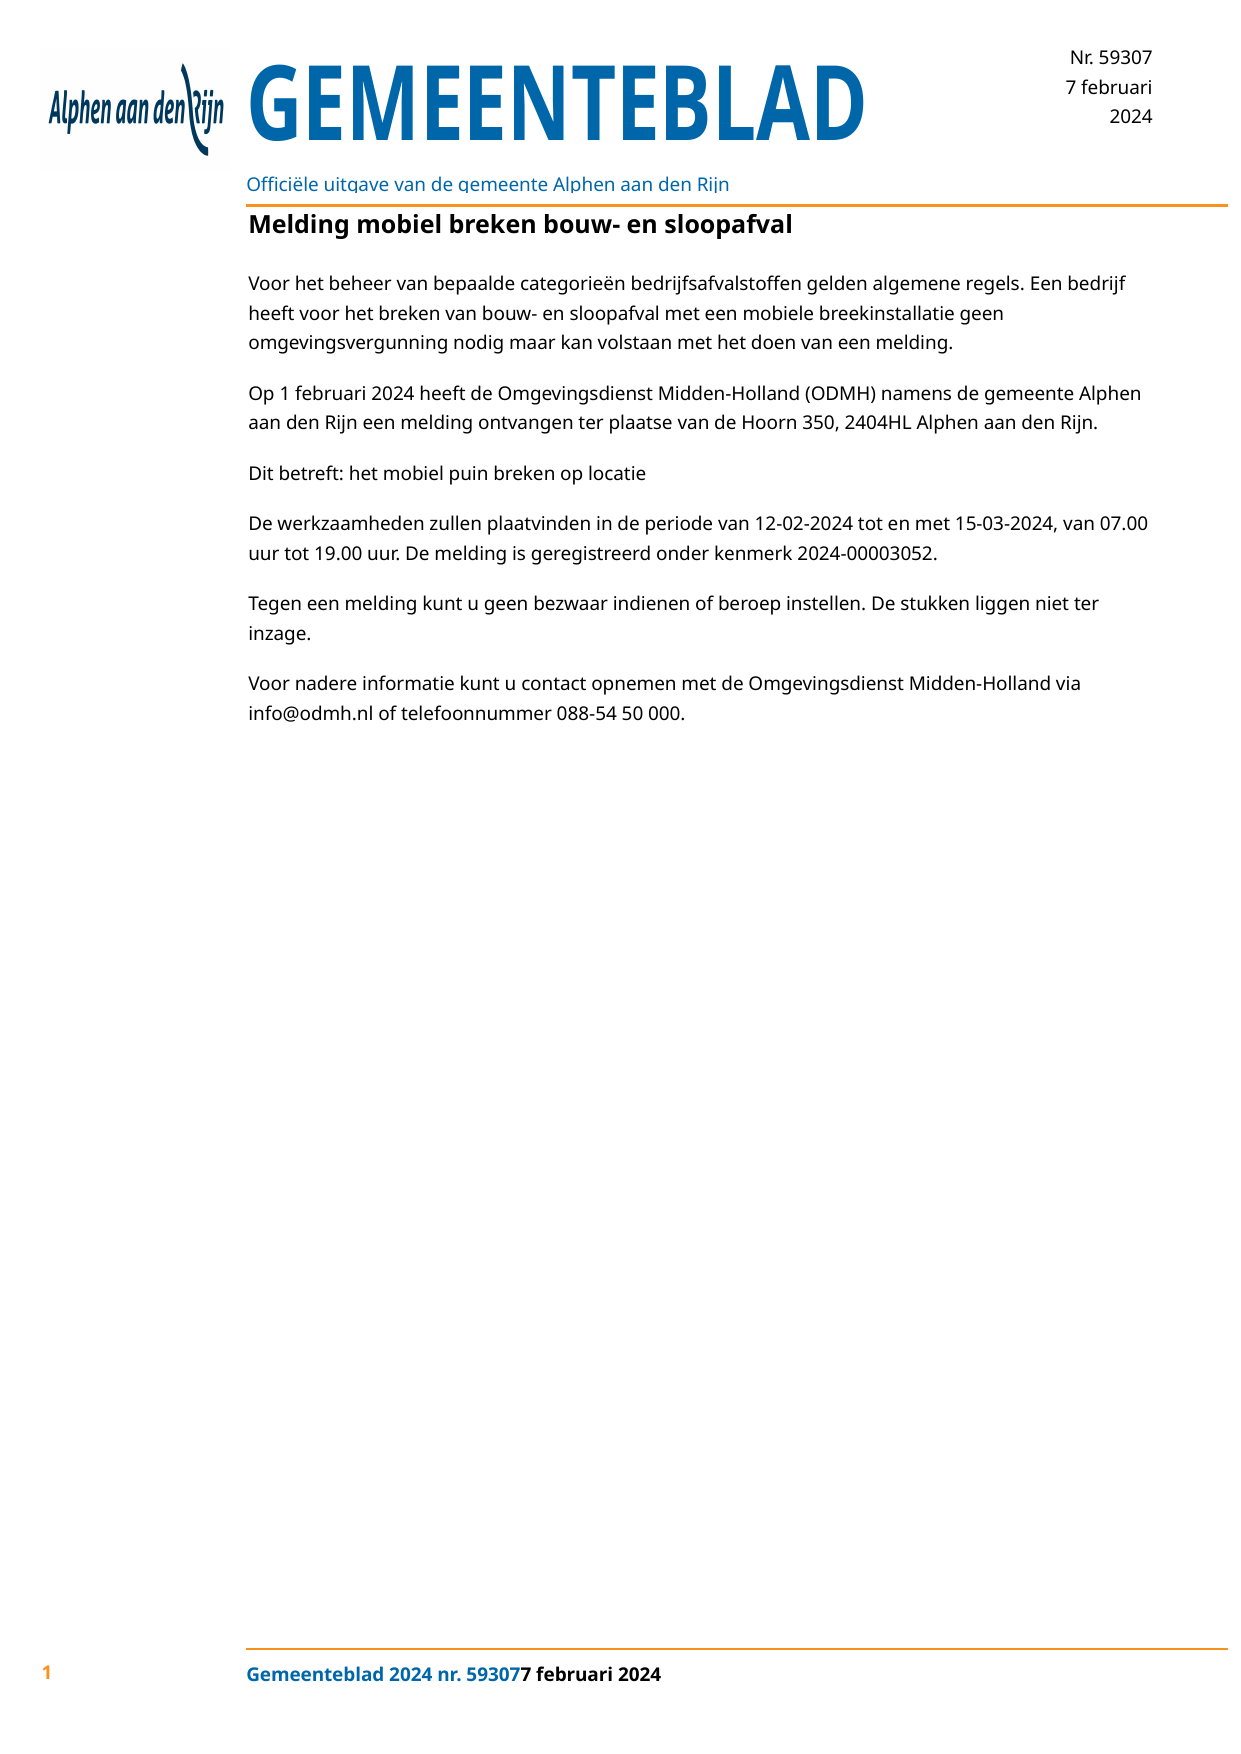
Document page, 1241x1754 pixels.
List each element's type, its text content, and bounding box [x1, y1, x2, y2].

text Melding mobiel breken bouw- en sloopafval [248, 207, 1152, 241]
text Dit betreft: het mobiel puin breken op locatie [248, 460, 1152, 486]
text Voor het beheer van bepaalde categorieën bedrijfsafvalstoffen gelden algemene regels. Een bedrijf heeft voor het breken van bouw- en sloopafval met een mobiele breekinstallatie geen omgevingsvergunning nodig maar kan volstaan met het doen van een melding. [248, 270, 1152, 355]
text Tegen een melding kunt u geen bezwaar indienen of beroep instellen. De stukken liggen niet ter inzage. [248, 590, 1152, 646]
text Voor nadere informatie kunt u contact opnemen met de Omgevingsdienst Midden-Holland via info@odmh.nl of telefoonnummer 088-54 50 000. [248, 670, 1152, 726]
text De werkzaamheden zullen plaatvinden in de periode van 12-02-2024 tot en met 15-03-2024, van 07.00 uur tot 19.00 uur. De melding is geregistreerd onder kenmerk 2024-00003052. [248, 510, 1152, 566]
picture [41, 47, 231, 172]
text Op 1 februari 2024 heeft de Omgevingsdienst Midden-Holland (ODMH) namens de gemeente Alphen aan den Rijn een melding ontvangen ter plaatse van de Hoorn 350, 2404HL Alphen aan den Rijn. [248, 380, 1152, 435]
